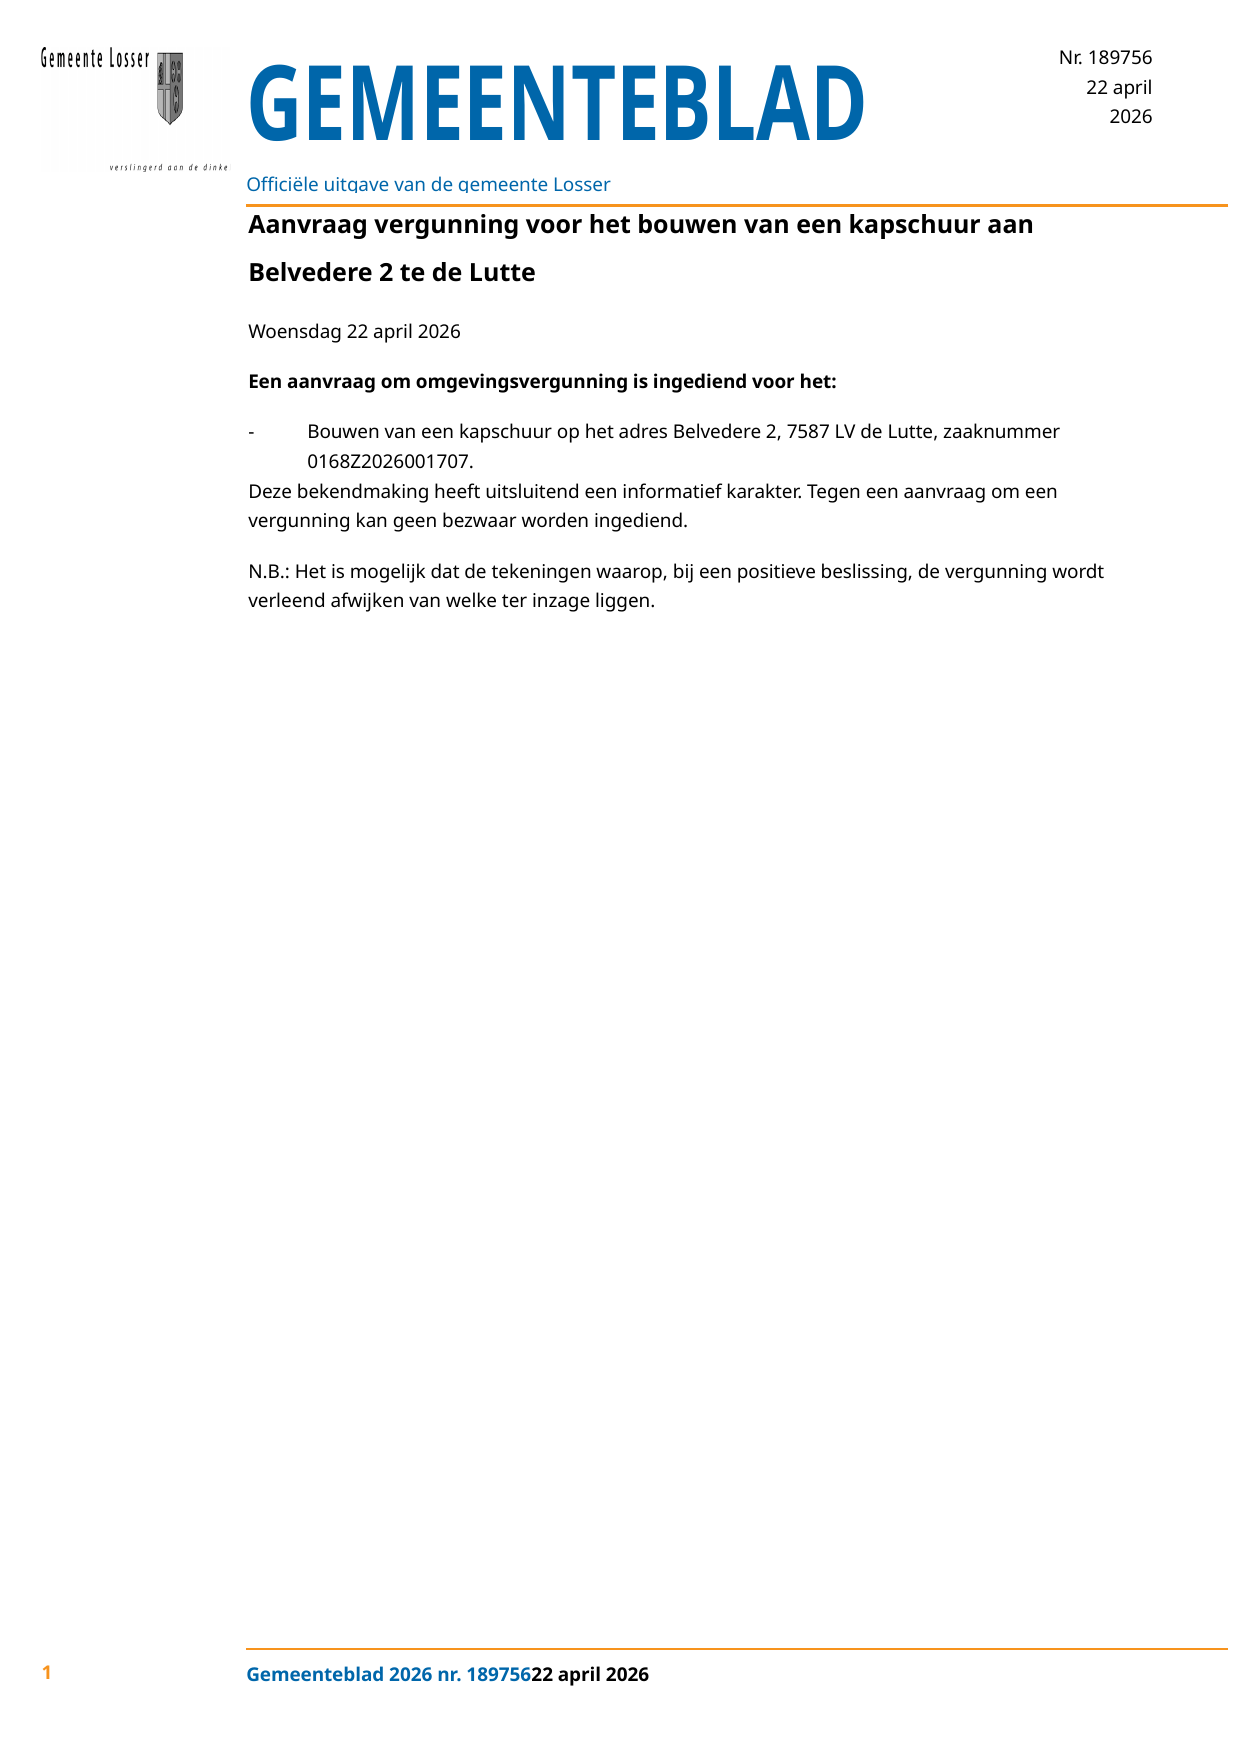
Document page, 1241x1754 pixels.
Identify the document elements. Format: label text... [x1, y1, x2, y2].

picture [41, 47, 231, 172]
list Bouwen van een kapschuur op het adres Belvedere 2, 7587 LV de Lutte, zaaknummer 0168Z2026001707. [248, 419, 1152, 474]
text Aanvraag vergunning voor het bouwen van een kapschuur aan Belvedere 2 te de Lutte [248, 207, 1152, 288]
text Een aanvraag om omgevingsvergunning is ingediend voor het: [248, 368, 1152, 394]
text N.B.: Het is mogelijk dat de tekeningen waarop, bij een positieve beslissing, de vergunning wordt verleend afwijken van welke ter inzage liggen. [248, 558, 1152, 613]
text Woensdag 22 april 2026 [248, 318, 1152, 344]
text Deze bekendmaking heeft uitsluitend een informatief karakter. Tegen een aanvraag om een vergunning kan geen bezwaar worden ingediend. [248, 478, 1152, 533]
